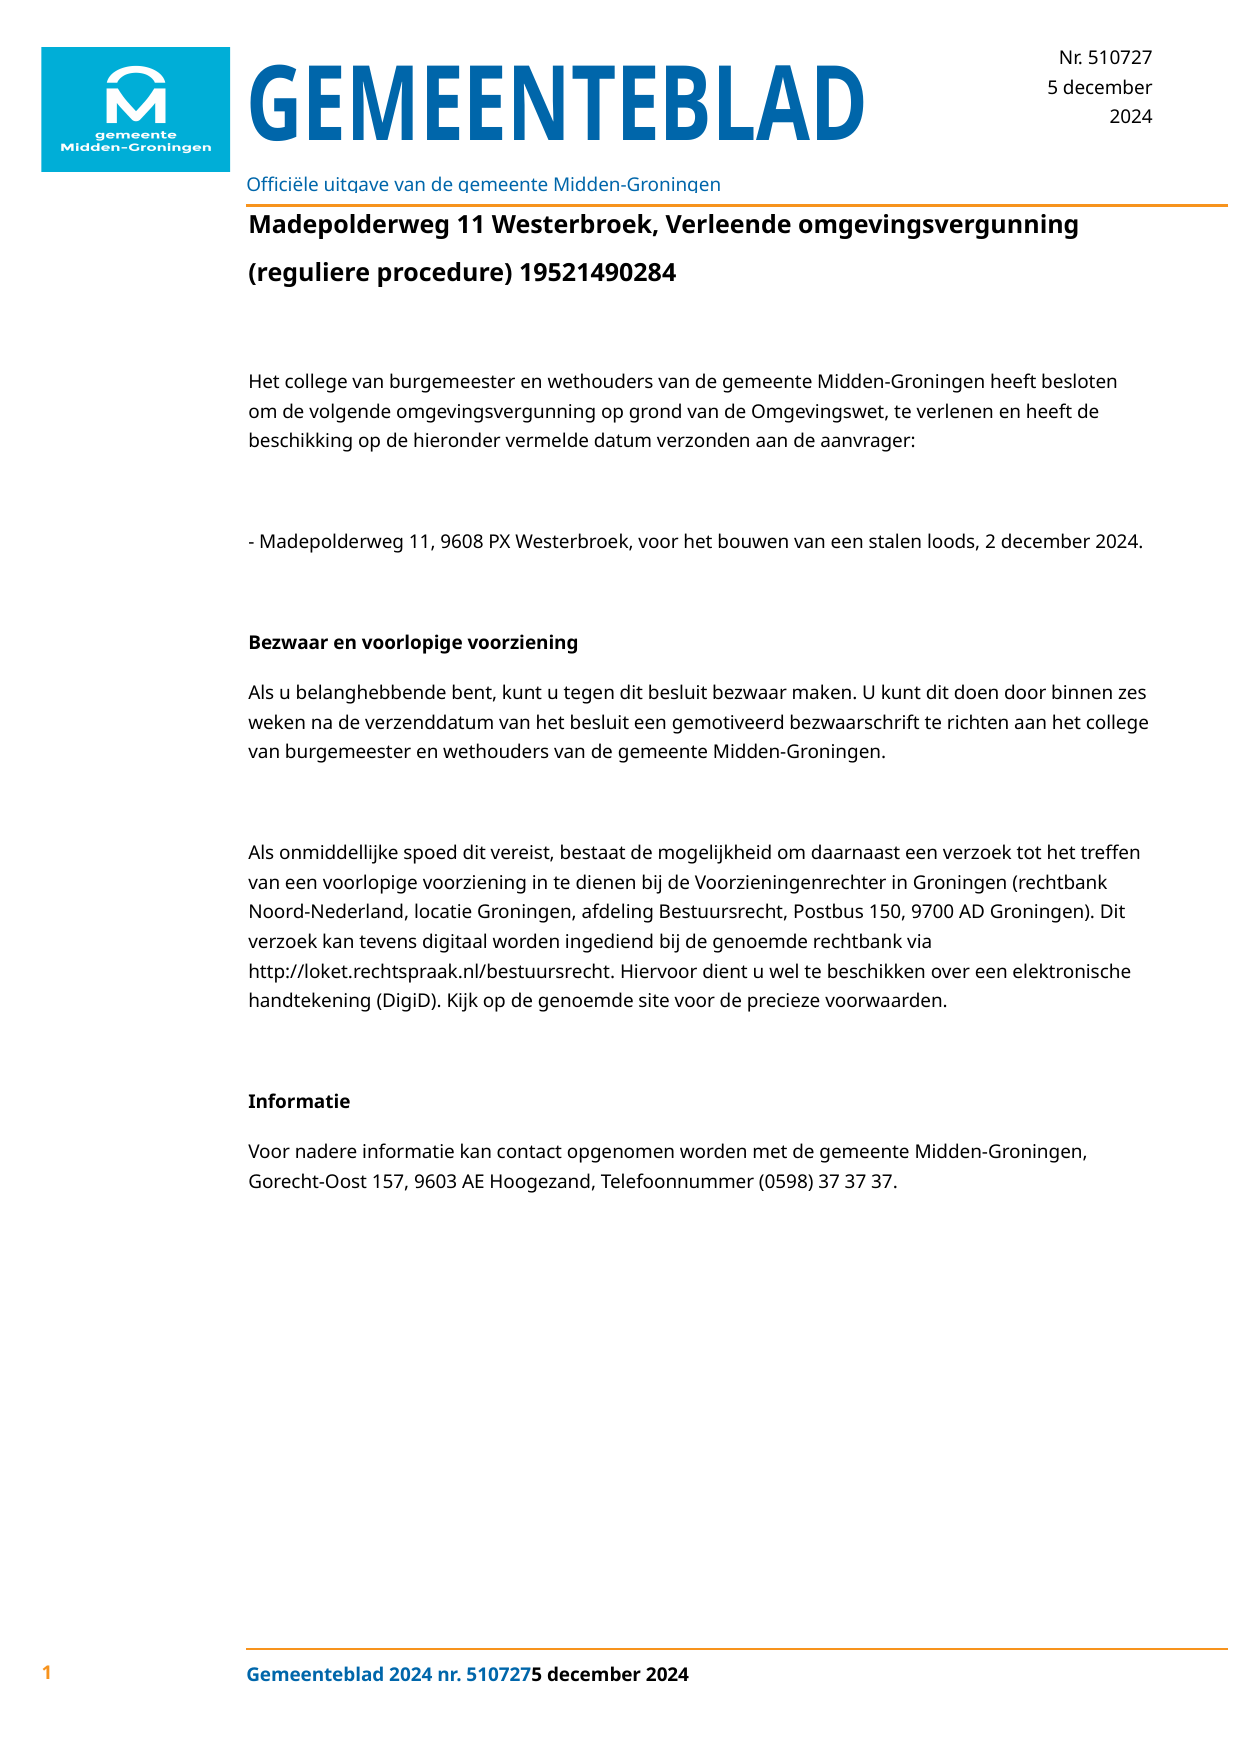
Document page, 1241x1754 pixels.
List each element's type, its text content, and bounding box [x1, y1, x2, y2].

text Als onmiddellijke spoed dit vereist, bestaat de mogelijkheid om daarnaast een verzoek tot het treffen van een voorlopige voorziening in te dienen bij de Voorzieningenrechter in Groningen (rechtbank Noord-Nederland, locatie Groningen, afdeling Bestuursrecht, Postbus 150, 9700 AD Groningen). Dit verzoek kan tevens digitaal worden ingediend bij de genoemde rechtbank via http://loket.rechtspraak.nl/bestuursrecht. Hiervoor dient u wel te beschikken over een elektronische handtekening (DigiD). Kijk op de genoemde site voor de precieze voorwaarden. [248, 839, 1152, 1013]
picture [107, 89, 165, 122]
text Als u belanghebbende bent, kunt u tegen dit besluit bezwaar maken. U kunt dit doen door binnen zes weken na de verzenddatum van het besluit een gemotiveerd bezwaarschrift te richten aan het college van burgemeester en wethouders van de gemeente Midden-Groningen. [248, 679, 1152, 764]
text Het college van burgemeester en wethouders van de gemeente Midden-Groningen heeft besloten om de volgende omgevingsvergunning op grond van de Omgevingswet, te verlenen en heeft de beschikking op de hieronder vermelde datum verzonden aan de aanvrager: [248, 368, 1152, 453]
text Informatie [248, 1088, 1152, 1114]
text Bezwaar en voorlopige voorziening [248, 629, 1152, 655]
picture [184, 146, 190, 153]
text - Madepolderweg 11, 9608 PX Westerbroek, voor het bouwen van een stalen loods, 2 december 2024. [248, 528, 1152, 554]
text Madepolderweg 11 Westerbroek, Verleende omgevingsvergunning (reguliere procedure) 19521490284 [248, 207, 1152, 288]
text Voor nadere informatie kan contact opgenomen worden met de gemeente Midden-Groningen, Gorecht-Oost 157, 9603 AE Hoogezand, Telefoonnummer (0598) 37 37 37. [248, 1139, 1152, 1194]
picture [108, 66, 164, 82]
